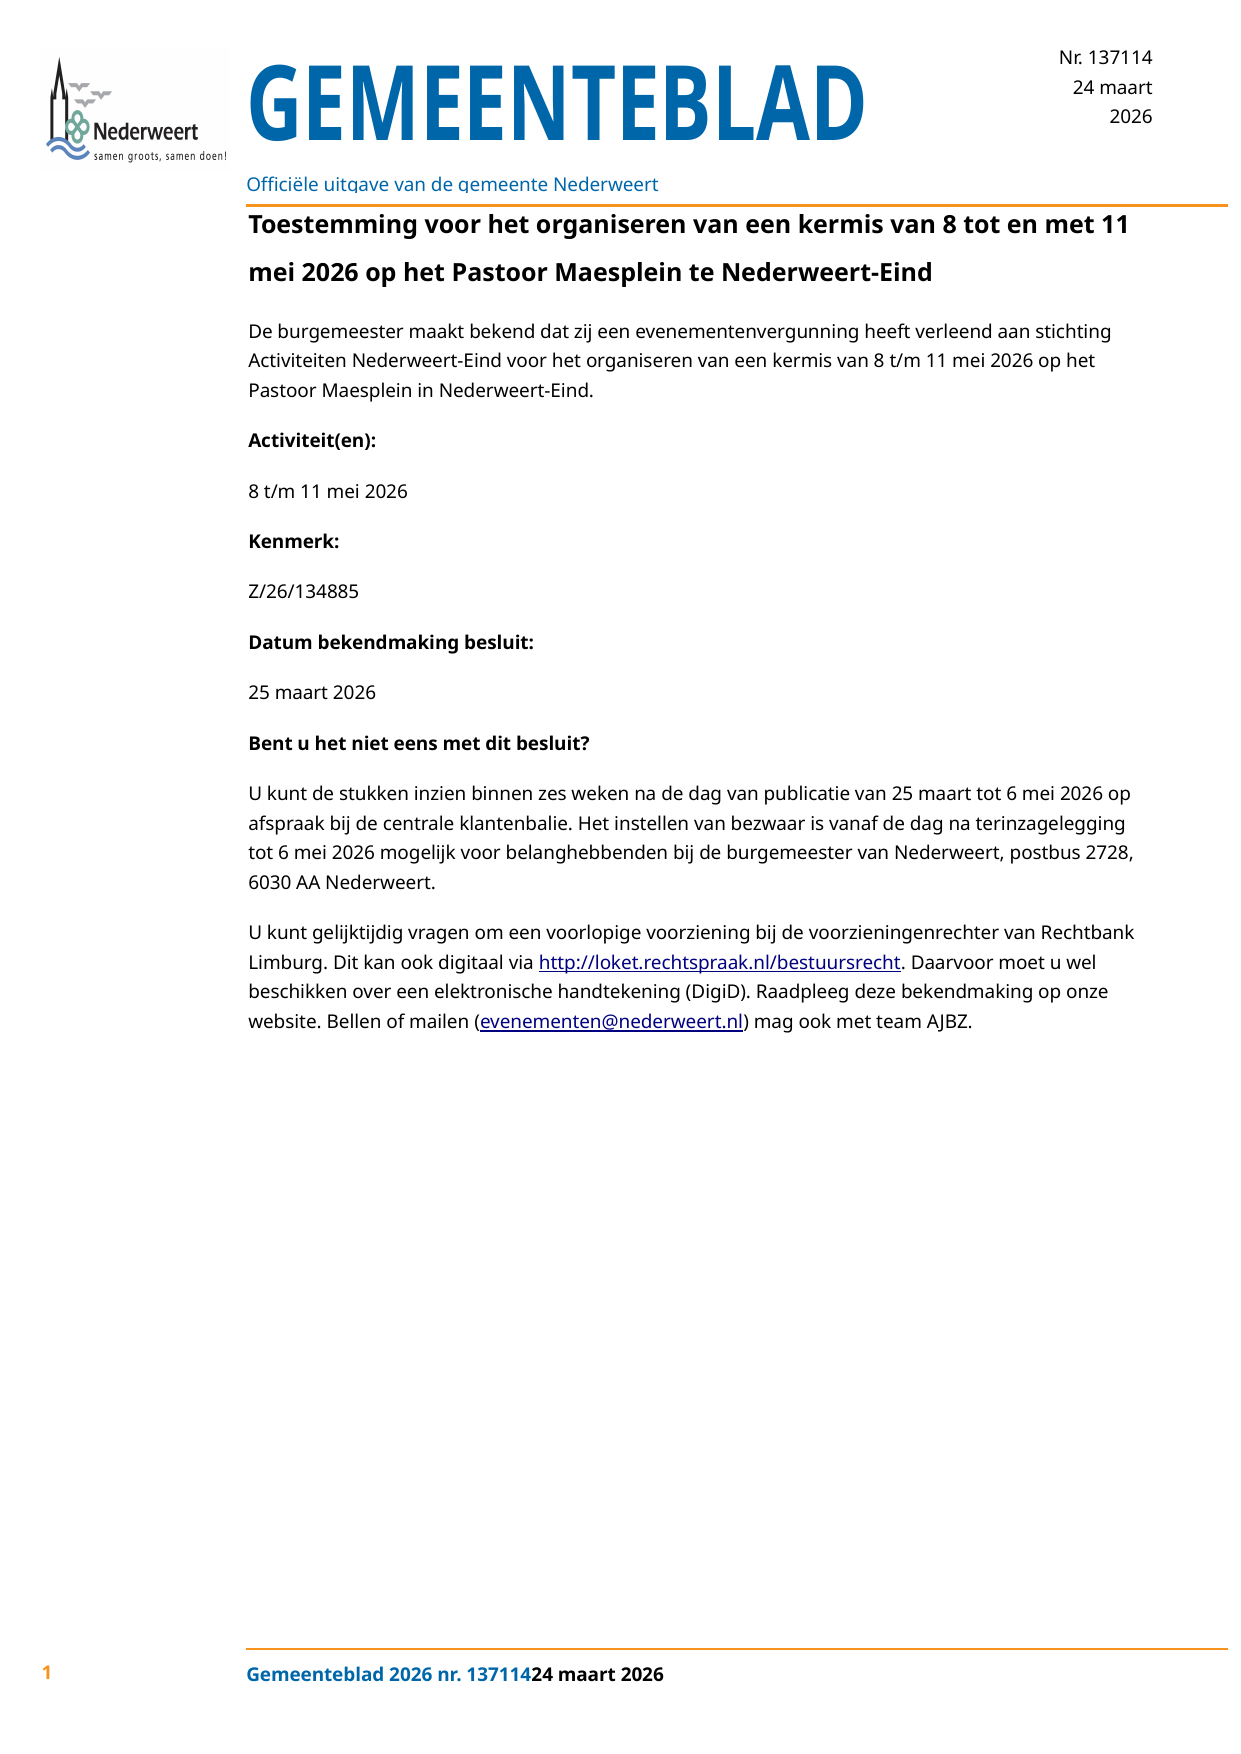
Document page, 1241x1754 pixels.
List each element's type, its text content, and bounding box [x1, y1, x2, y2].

picture [41, 47, 231, 172]
text Z/26/134885 [248, 579, 1152, 604]
text Datum bekendmaking besluit: [248, 629, 1152, 655]
text U kunt de stukken inzien binnen zes weken na de dag van publicatie van 25 maart tot 6 mei 2026 op afspraak bij de centrale klantenbalie. Het instellen van bezwaar is vanaf de dag na terinzagelegging tot 6 mei 2026 mogelijk voor belanghebbenden bij de burgemeester van Nederweert, postbus 2728, 6030 AA Nederweert. [248, 780, 1152, 895]
text Kenmerk: [248, 528, 1152, 554]
text 25 maart 2026 [248, 679, 1152, 705]
text De burgemeester maakt bekend dat zij een evenementenvergunning heeft verleend aan stichting Activiteiten Nederweert-Eind voor het organiseren van een kermis van 8 t/m 11 mei 2026 op het Pastoor Maesplein in Nederweert-Eind. [248, 318, 1152, 403]
text U kunt gelijktijdig vragen om een voorlopige voorziening bij de voorzieningenrechter van Rechtbank Limburg. Dit kan ook digitaal via http://loket.rechtspraak.nl/bestuursrecht. Daarvoor moet u wel beschikken over een elektronische handtekening (DigiD). Raadpleeg deze bekendmaking op onze website. Bellen of mailen (evenementen@nederweert.nl) mag ook met team AJBZ. [248, 919, 1152, 1034]
text Bent u het niet eens met dit besluit? [248, 730, 1152, 756]
text 8 t/m 11 mei 2026 [248, 478, 1152, 504]
text Toestemming voor het organiseren van een kermis van 8 tot en met 11 mei 2026 op het Pastoor Maesplein te Nederweert-Eind [248, 207, 1152, 288]
text Activiteit(en): [248, 427, 1152, 453]
